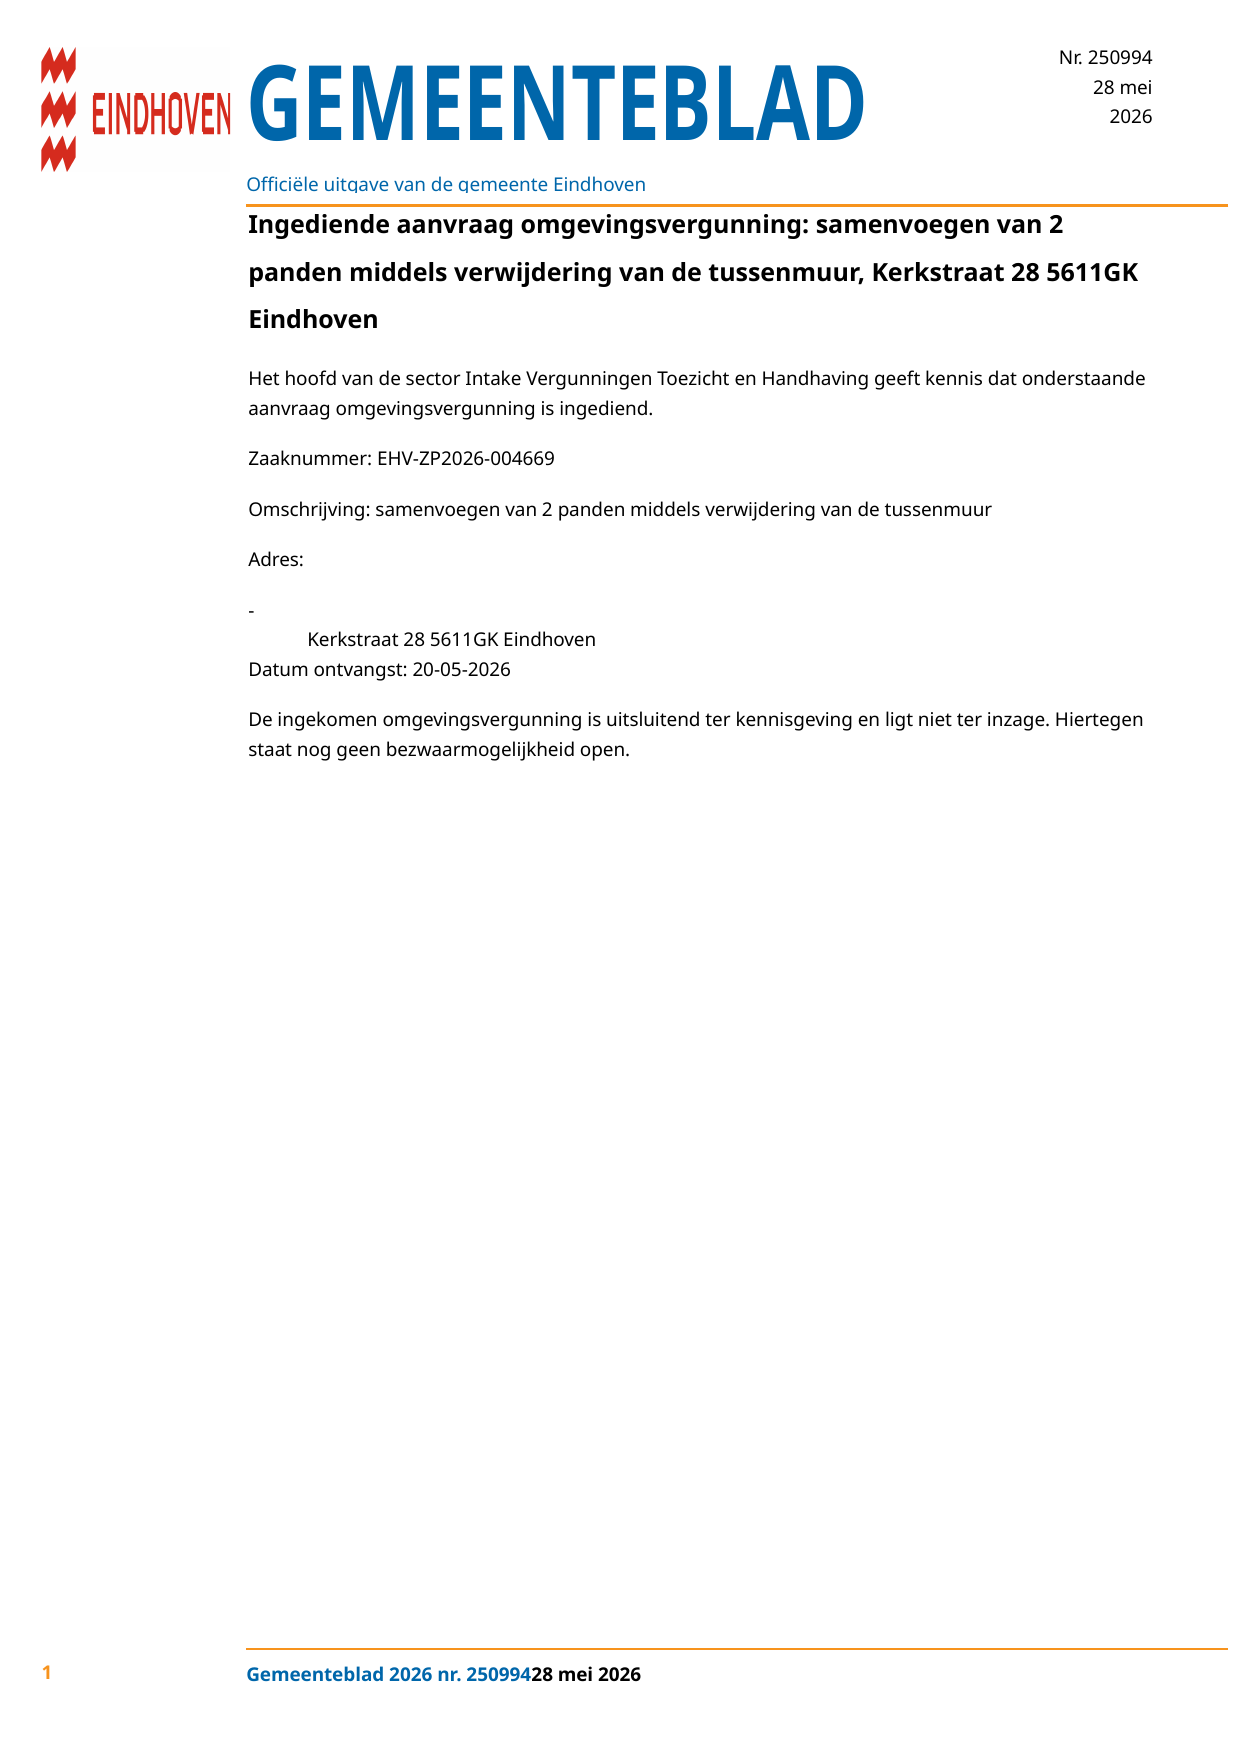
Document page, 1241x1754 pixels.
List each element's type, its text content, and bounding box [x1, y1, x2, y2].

picture [41, 47, 231, 172]
text Het hoofd van de sector Intake Vergunningen Toezicht en Handhaving geeft kennis dat onderstaande aanvraag omgevingsvergunning is ingediend. [248, 366, 1152, 421]
list Kerkstraat 28 5611GK Eindhoven [248, 626, 1152, 652]
text Zaaknummer: EHV-ZP2026-004669 [248, 446, 1152, 471]
text Ingediende aanvraag omgevingsvergunning: samenvoegen van 2 panden middels verwijdering van de tussenmuur, Kerkstraat 28 5611GK Eindhoven [248, 207, 1152, 336]
text De ingekomen omgevingsvergunning is uitsluitend ter kennisgeving en ligt niet ter inzage. Hiertegen staat nog geen bezwaarmogelijkheid open. [248, 706, 1152, 762]
text Datum ontvangst: 20-05-2026 [248, 656, 1152, 682]
text Omschrijving: samenvoegen van 2 panden middels verwijdering van de tussenmuur [248, 496, 1152, 522]
text Adres: [248, 546, 1152, 572]
